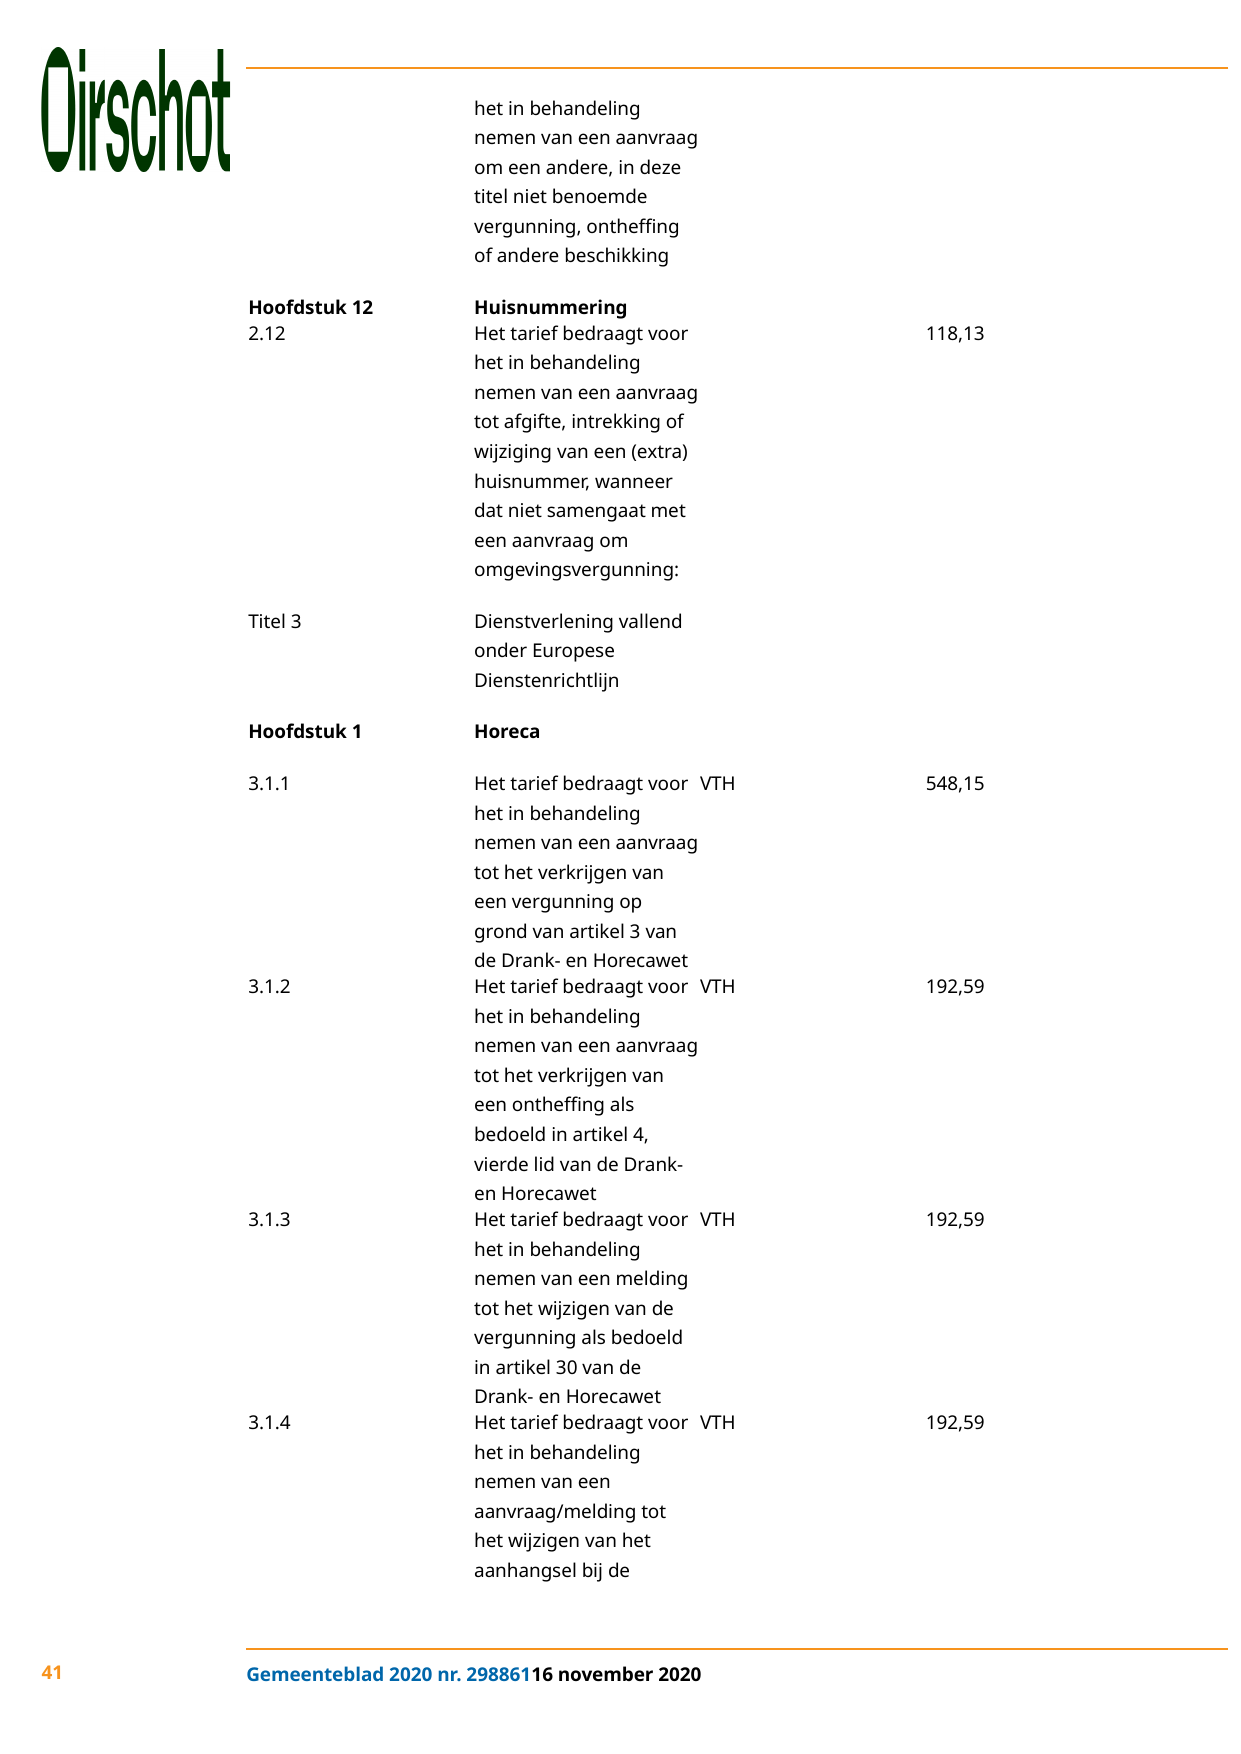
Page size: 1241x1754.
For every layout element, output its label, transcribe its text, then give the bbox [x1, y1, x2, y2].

table_cell Horeca [474, 719, 700, 744]
table_cell Hoofdstuk 1 [248, 719, 474, 744]
table_cell [700, 582, 926, 608]
table_cell [700, 95, 926, 268]
table_cell 548,15 [926, 770, 1152, 973]
table_cell Titel 3 [248, 608, 474, 693]
table_cell [700, 693, 926, 719]
table_cell [474, 693, 700, 719]
table_cell Huisnummering [474, 294, 700, 320]
table_cell 3.1.4 [248, 1409, 474, 1583]
table_cell 3.1.1 [248, 770, 474, 973]
table_cell [700, 744, 926, 770]
table_cell 118,13 [926, 320, 1152, 582]
table_cell [700, 294, 926, 320]
table_cell [248, 95, 474, 268]
table_cell [700, 608, 926, 693]
table_cell Het tarief bedraagt voor het in behandeling nemen van een aanvraag tot afgifte, intrekking of wijziging van een (extra) huisnummer, wanneer dat niet samengaat met een aanvraag om omgevingsvergunning: [474, 320, 700, 582]
table_cell VTH [700, 973, 926, 1206]
table_cell 192,59 [926, 973, 1152, 1206]
table_cell Het tarief bedraagt voor het in behandeling nemen van een aanvraag/melding tot het wijzigen van het aanhangsel bij de [474, 1409, 700, 1583]
table_cell [926, 294, 1152, 320]
table_cell [926, 608, 1152, 693]
table_cell Dienstverlening vallend onder Europese Dienstenrichtlijn [474, 608, 700, 693]
table_cell [926, 582, 1152, 608]
table_cell VTH [700, 1206, 926, 1409]
table_cell [474, 744, 700, 770]
table_cell [700, 719, 926, 744]
table_cell 3.1.2 [248, 973, 474, 1206]
table_cell Het tarief bedraagt voor het in behandeling nemen van een melding tot het wijzigen van de vergunning als bedoeld in artikel 30 van de Drank- en Horecawet [474, 1206, 700, 1409]
table_cell het in behandeling nemen van een aanvraag om een andere, in deze titel niet benoemde vergunning, ontheffing of andere beschikking [474, 95, 700, 268]
table_cell 192,59 [926, 1409, 1152, 1583]
table_cell [700, 320, 926, 582]
table_cell [700, 269, 926, 294]
table_cell [474, 269, 700, 294]
table_cell [248, 744, 474, 770]
picture [41, 47, 231, 172]
table_cell 192,59 [926, 1206, 1152, 1409]
table_cell [248, 693, 474, 719]
table_cell VTH [700, 770, 926, 973]
table_cell [926, 744, 1152, 770]
table_cell [248, 582, 474, 608]
table_cell Het tarief bedraagt voor het in behandeling nemen van een aanvraag tot het verkrijgen van een vergunning op grond van artikel 3 van de Drank- en Horecawet [474, 770, 700, 973]
table_cell [926, 719, 1152, 744]
table_cell [248, 269, 474, 294]
table_cell [926, 95, 1152, 268]
table_cell Het tarief bedraagt voor het in behandeling nemen van een aanvraag tot het verkrijgen van een ontheffing als bedoeld in artikel 4, vierde lid van de Drank- en Horecawet [474, 973, 700, 1206]
table_cell VTH [700, 1409, 926, 1583]
table_cell [474, 582, 700, 608]
table_cell 3.1.3 [248, 1206, 474, 1409]
table_cell Hoofdstuk 12 [248, 294, 474, 320]
table_cell 2.12 [248, 320, 474, 582]
table_cell [926, 693, 1152, 719]
table_cell [926, 269, 1152, 294]
